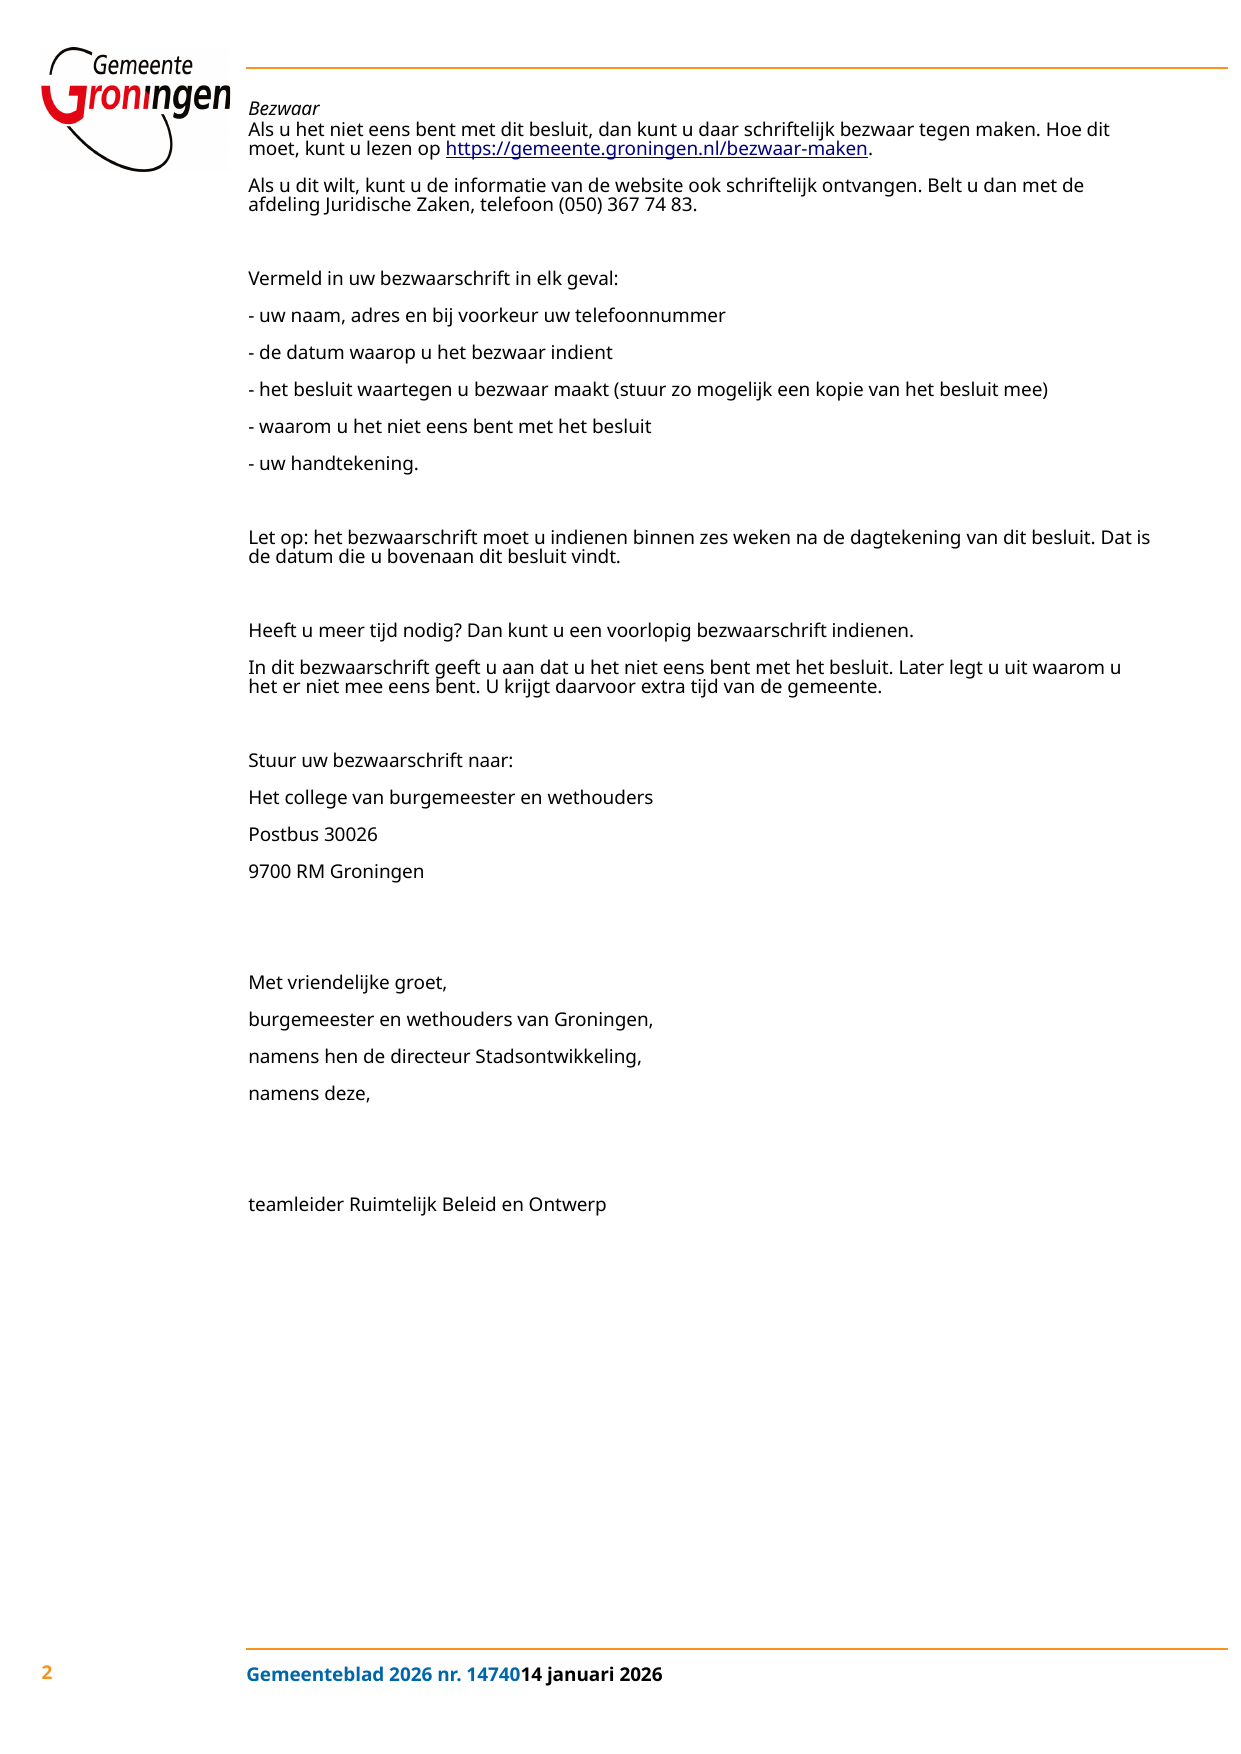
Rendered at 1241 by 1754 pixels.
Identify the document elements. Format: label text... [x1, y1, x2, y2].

text Postbus 30026 [248, 826, 1152, 846]
text Vermeld in uw bezwaarschrift in elk geval: [248, 270, 1152, 289]
text Met vriendelijke groet, [248, 974, 1152, 993]
text Als u dit wilt, kunt u de informatie van de website ook schriftelijk ontvangen. Belt u dan met de afdeling Juridische Zaken, telefoon (050) 367 74 83. [248, 177, 1152, 215]
text Als u het niet eens bent met dit besluit, dan kunt u daar schriftelijk bezwaar tegen maken. Hoe dit moet, kunt u lezen op https://gemeente.groningen.nl/bezwaar-maken. [248, 121, 1152, 159]
text Bezwaar [248, 95, 1152, 121]
text - de datum waarop u het bezwaar indient [248, 344, 1152, 363]
text 9700 RM Groningen [248, 863, 1152, 882]
text Het college van burgemeester en wethouders [248, 789, 1152, 808]
text In dit bezwaarschrift geeft u aan dat u het niet eens bent met het besluit. Later legt u uit waarom u het er niet mee eens bent. U krijgt daarvoor extra tijd van de gemeente. [248, 659, 1152, 698]
text namens hen de directeur Stadsontwikkeling, [248, 1048, 1152, 1067]
picture [41, 47, 231, 172]
text - het besluit waartegen u bezwaar maakt (stuur zo mogelijk een kopie van het besluit mee) [248, 381, 1152, 400]
text Stuur uw bezwaarschrift naar: [248, 752, 1152, 772]
text teamleider Ruimtelijk Beleid en Ontwerp [248, 1196, 1152, 1215]
text - uw naam, adres en bij voorkeur uw telefoonnummer [248, 307, 1152, 326]
text - waarom u het niet eens bent met het besluit [248, 418, 1152, 437]
text - uw handtekening. [248, 455, 1152, 474]
text Let op: het bezwaarschrift moet u indienen binnen zes weken na de dagtekening van dit besluit. Dat is de datum die u bovenaan dit besluit vindt. [248, 529, 1152, 567]
text namens deze, [248, 1085, 1152, 1104]
text Heeft u meer tijd nodig? Dan kunt u een voorlopig bezwaarschrift indienen. [248, 622, 1152, 641]
text burgemeester en wethouders van Groningen, [248, 1011, 1152, 1030]
